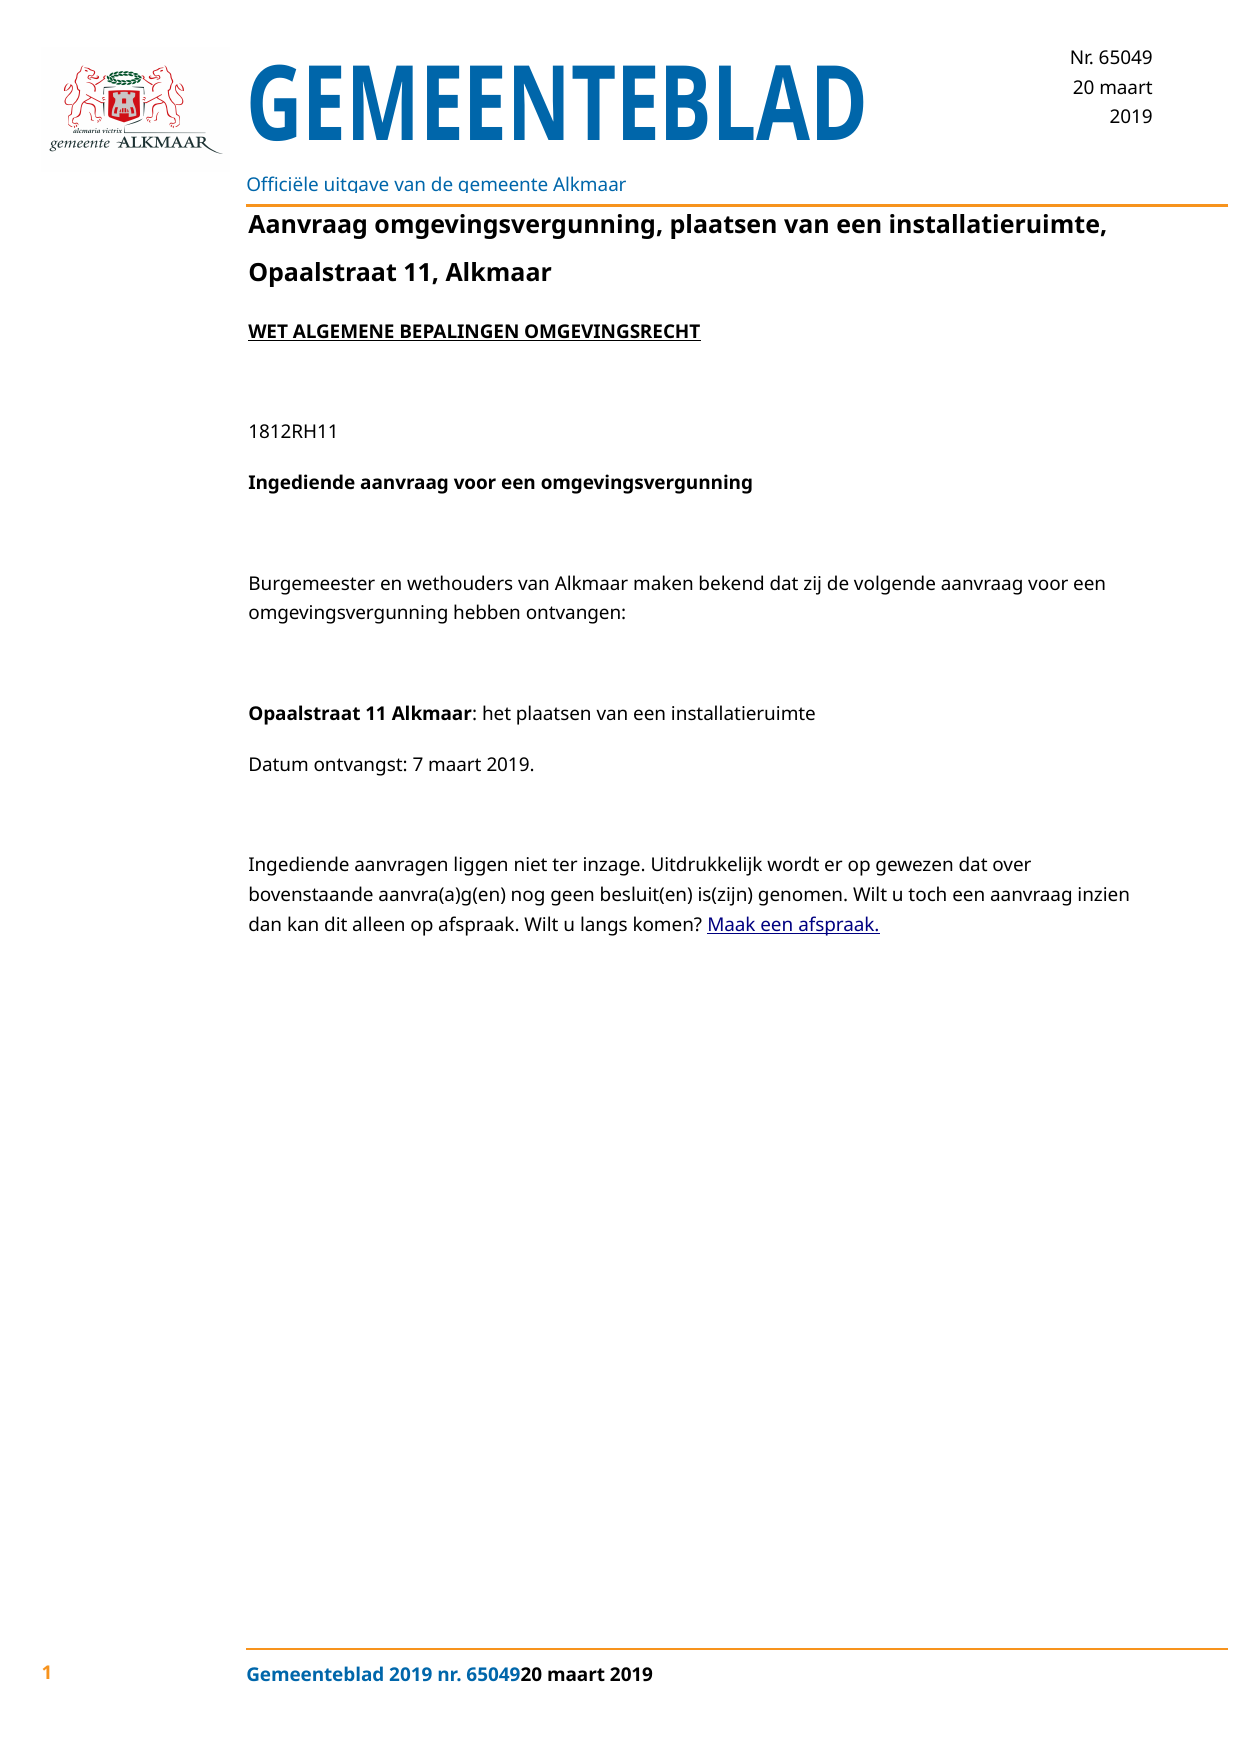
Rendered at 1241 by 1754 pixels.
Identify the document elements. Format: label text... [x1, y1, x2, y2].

text Ingediende aanvraag voor een omgevingsvergunning [248, 469, 1152, 495]
text Aanvraag omgevingsvergunning, plaatsen van een installatieruimte, Opaalstraat 11, Alkmaar [248, 207, 1152, 288]
text Ingediende aanvragen liggen niet ter inzage. Uitdrukkelijk wordt er op gewezen dat over bovenstaande aanvra(a)g(en) nog geen besluit(en) is(zijn) genomen. Wilt u toch een aanvraag inzien dan kan dit alleen op afspraak. Wilt u langs komen? Maak een afspraak. [248, 852, 1152, 937]
text Datum ontvangst: 7 maart 2019. [248, 751, 1152, 777]
text 1812RH11 [248, 419, 1152, 444]
text Opaalstraat 11 Alkmaar: het plaatsen van een installatieruimte [248, 700, 1152, 726]
picture [41, 47, 231, 172]
text WET ALGEMENE BEPALINGEN OMGEVINGSRECHT [248, 318, 1152, 344]
text Burgemeester en wethouders van Alkmaar maken bekend dat zij de volgende aanvraag voor een omgevingsvergunning hebben ontvangen: [248, 570, 1152, 625]
